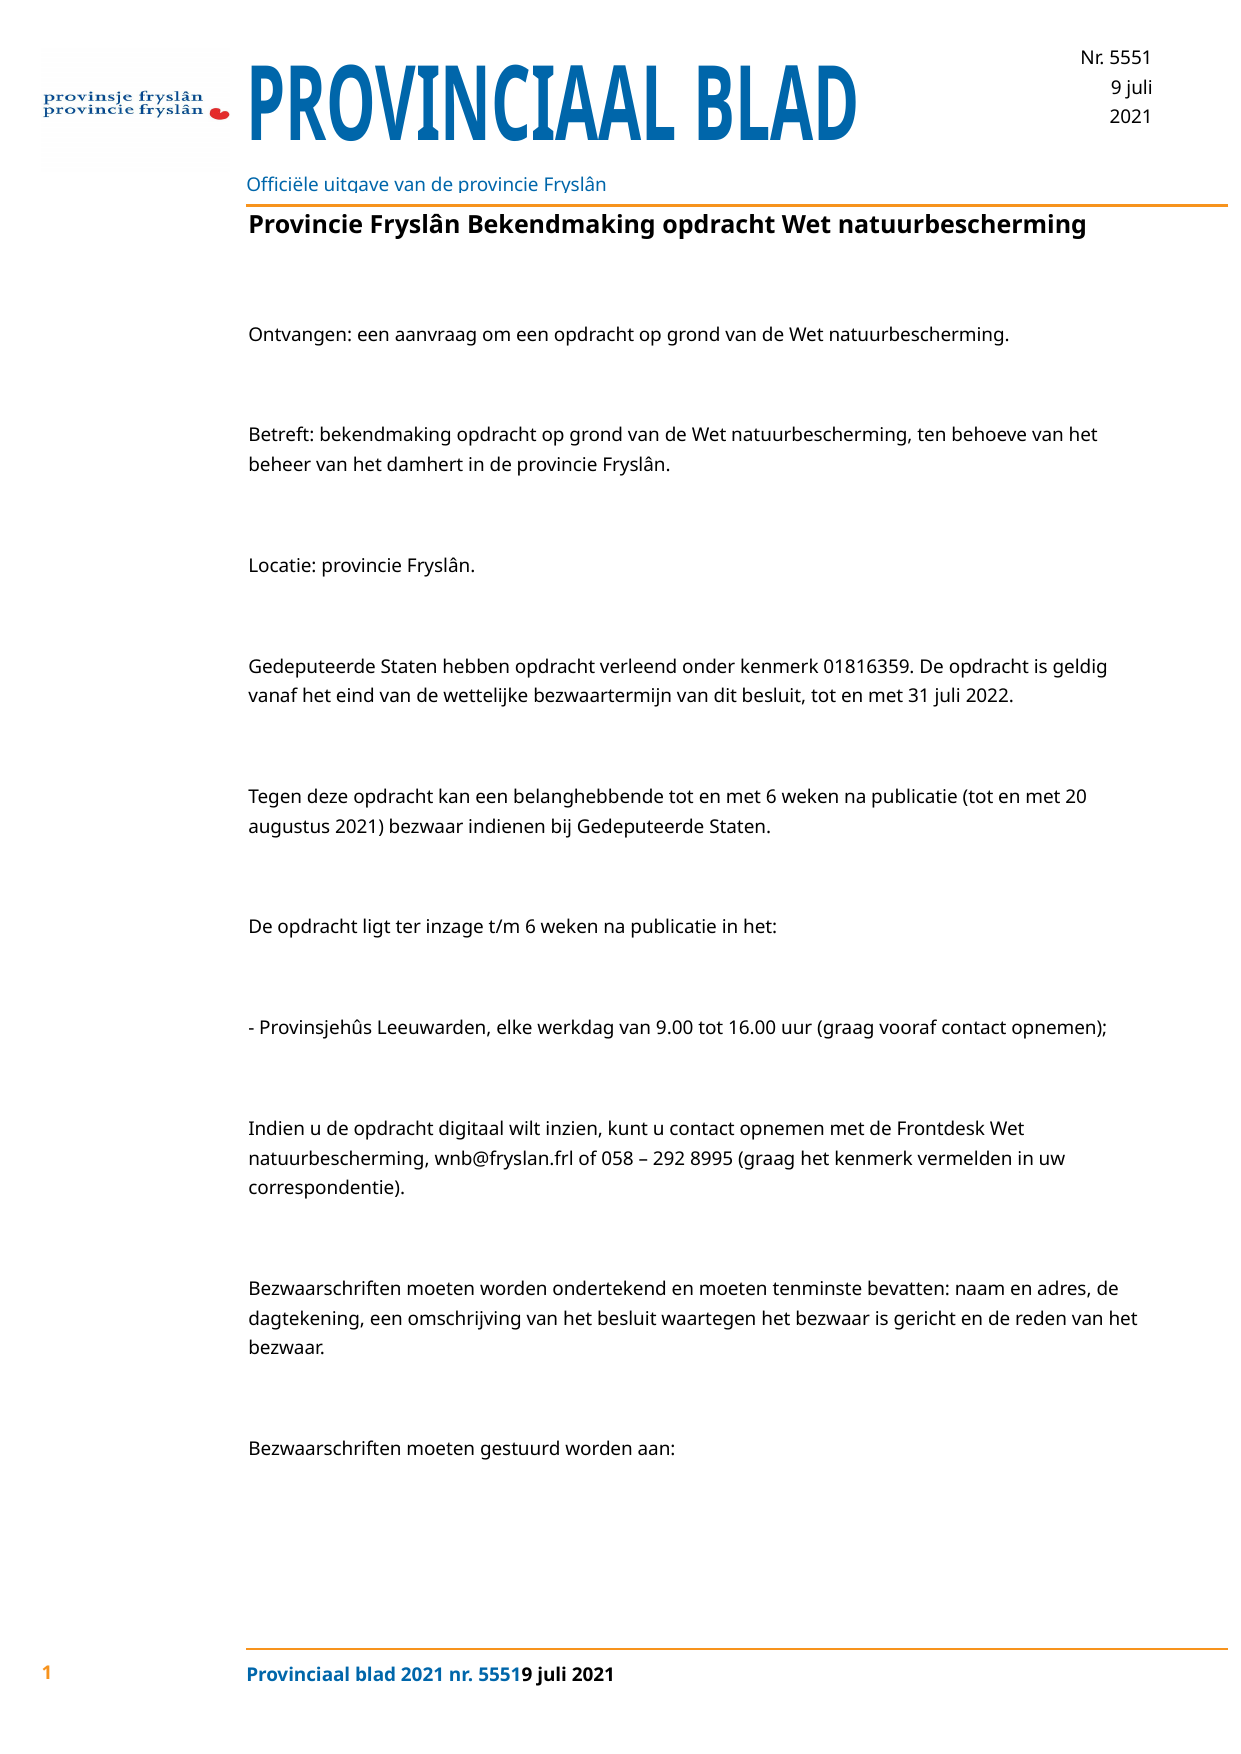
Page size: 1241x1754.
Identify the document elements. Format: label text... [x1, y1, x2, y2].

text Indien u de opdracht digitaal wilt inzien, kunt u contact opnemen met de Frontdesk Wet natuurbescherming, wnb@fryslan.frl of 058 – 292 8995 (graag het kenmerk vermelden in uw correspondentie). [248, 1115, 1152, 1200]
picture [41, 47, 231, 172]
text Locatie: provincie Fryslân. [248, 552, 1152, 578]
text Tegen deze opdracht kan een belanghebbende tot en met 6 weken na publicatie (tot en met 20 augustus 2021) bezwaar indienen bij Gedeputeerde Staten. [248, 783, 1152, 838]
text Ontvangen: een aanvraag om een opdracht op grond van de Wet natuurbescherming. [248, 321, 1152, 346]
text Gedeputeerde Staten hebben opdracht verleend onder kenmerk 01816359. De opdracht is geldig vanaf het eind van de wettelijke bezwaartermijn van dit besluit, tot en met 31 juli 2022. [248, 653, 1152, 708]
text Bezwaarschriften moeten worden ondertekend en moeten tenminste bevatten: naam en adres, de dagtekening, een omschrijving van het besluit waartegen het bezwaar is gericht en de reden van het bezwaar. [248, 1275, 1152, 1360]
text Provincie Fryslân Bekendmaking opdracht Wet natuurbescherming [248, 207, 1152, 241]
text Bezwaarschriften moeten gestuurd worden aan: [248, 1435, 1152, 1461]
text De opdracht ligt ter inzage t/m 6 weken na publicatie in het: [248, 914, 1152, 939]
text - Provinsjehûs Leeuwarden, elke werkdag van 9.00 tot 16.00 uur (graag vooraf contact opnemen); [248, 1014, 1152, 1040]
text Betreft: bekendmaking opdracht op grond van de Wet natuurbescherming, ten behoeve van het beheer van het damhert in de provincie Fryslân. [248, 422, 1152, 477]
